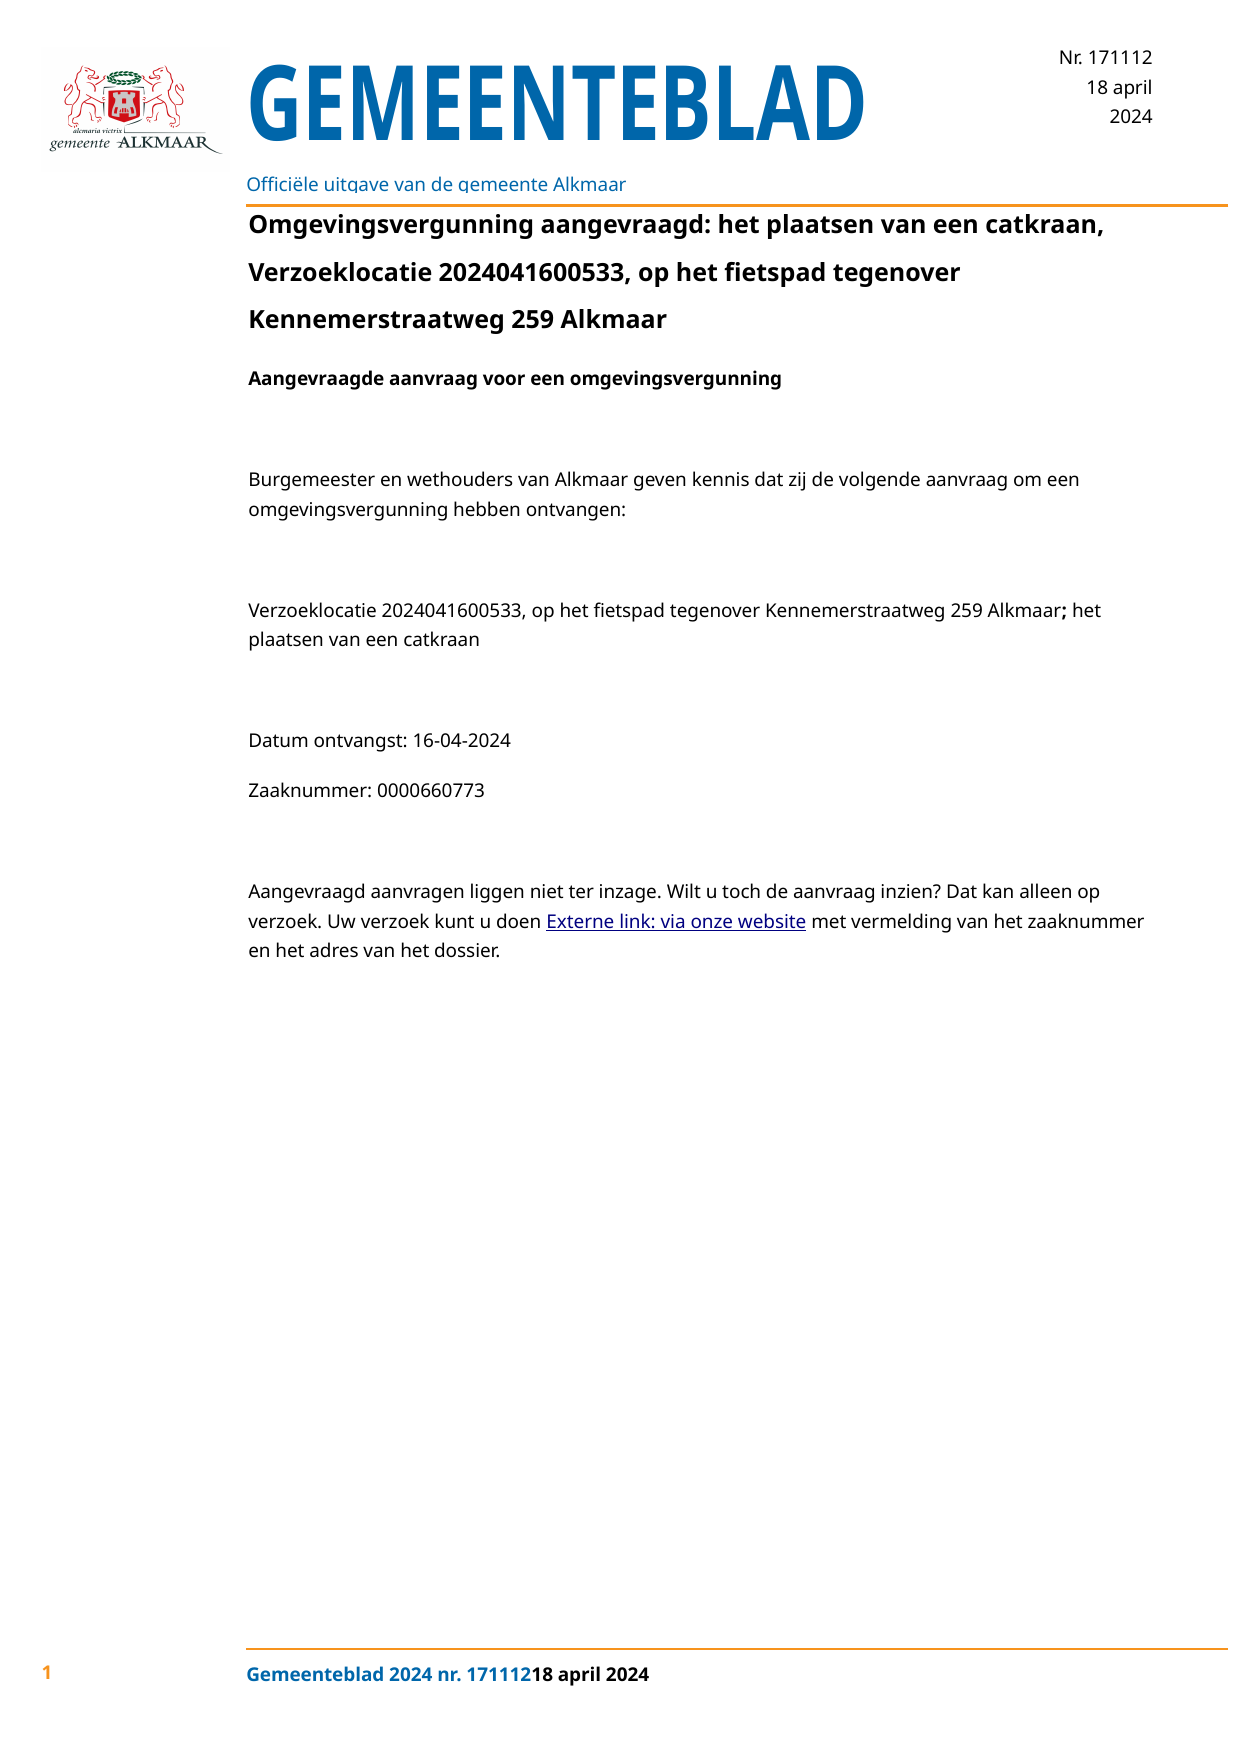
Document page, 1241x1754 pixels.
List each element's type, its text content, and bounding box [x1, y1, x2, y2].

text Zaaknummer: 0000660773 [248, 778, 1152, 803]
text Datum ontvangst: 16-04-2024 [248, 727, 1152, 753]
text Verzoeklocatie 2024041600533, op het fietspad tegenover Kennemerstraatweg 259 Alkmaar; het plaatsen van een catkraan [248, 597, 1152, 652]
text Aangevraagd aanvragen liggen niet ter inzage. Wilt u toch de aanvraag inzien? Dat kan alleen op verzoek. Uw verzoek kunt u doen Externe link: via onze website met vermelding van het zaaknummer en het adres van het dossier. [248, 878, 1152, 963]
picture [41, 47, 231, 172]
text Burgemeester en wethouders van Alkmaar geven kennis dat zij de volgende aanvraag om een omgevingsvergunning hebben ontvangen: [248, 466, 1152, 522]
text Omgevingsvergunning aangevraagd: het plaatsen van een catkraan, Verzoeklocatie 2024041600533, op het fietspad tegenover Kennemerstraatweg 259 Alkmaar [248, 207, 1152, 336]
text Aangevraagde aanvraag voor een omgevingsvergunning [248, 366, 1152, 391]
